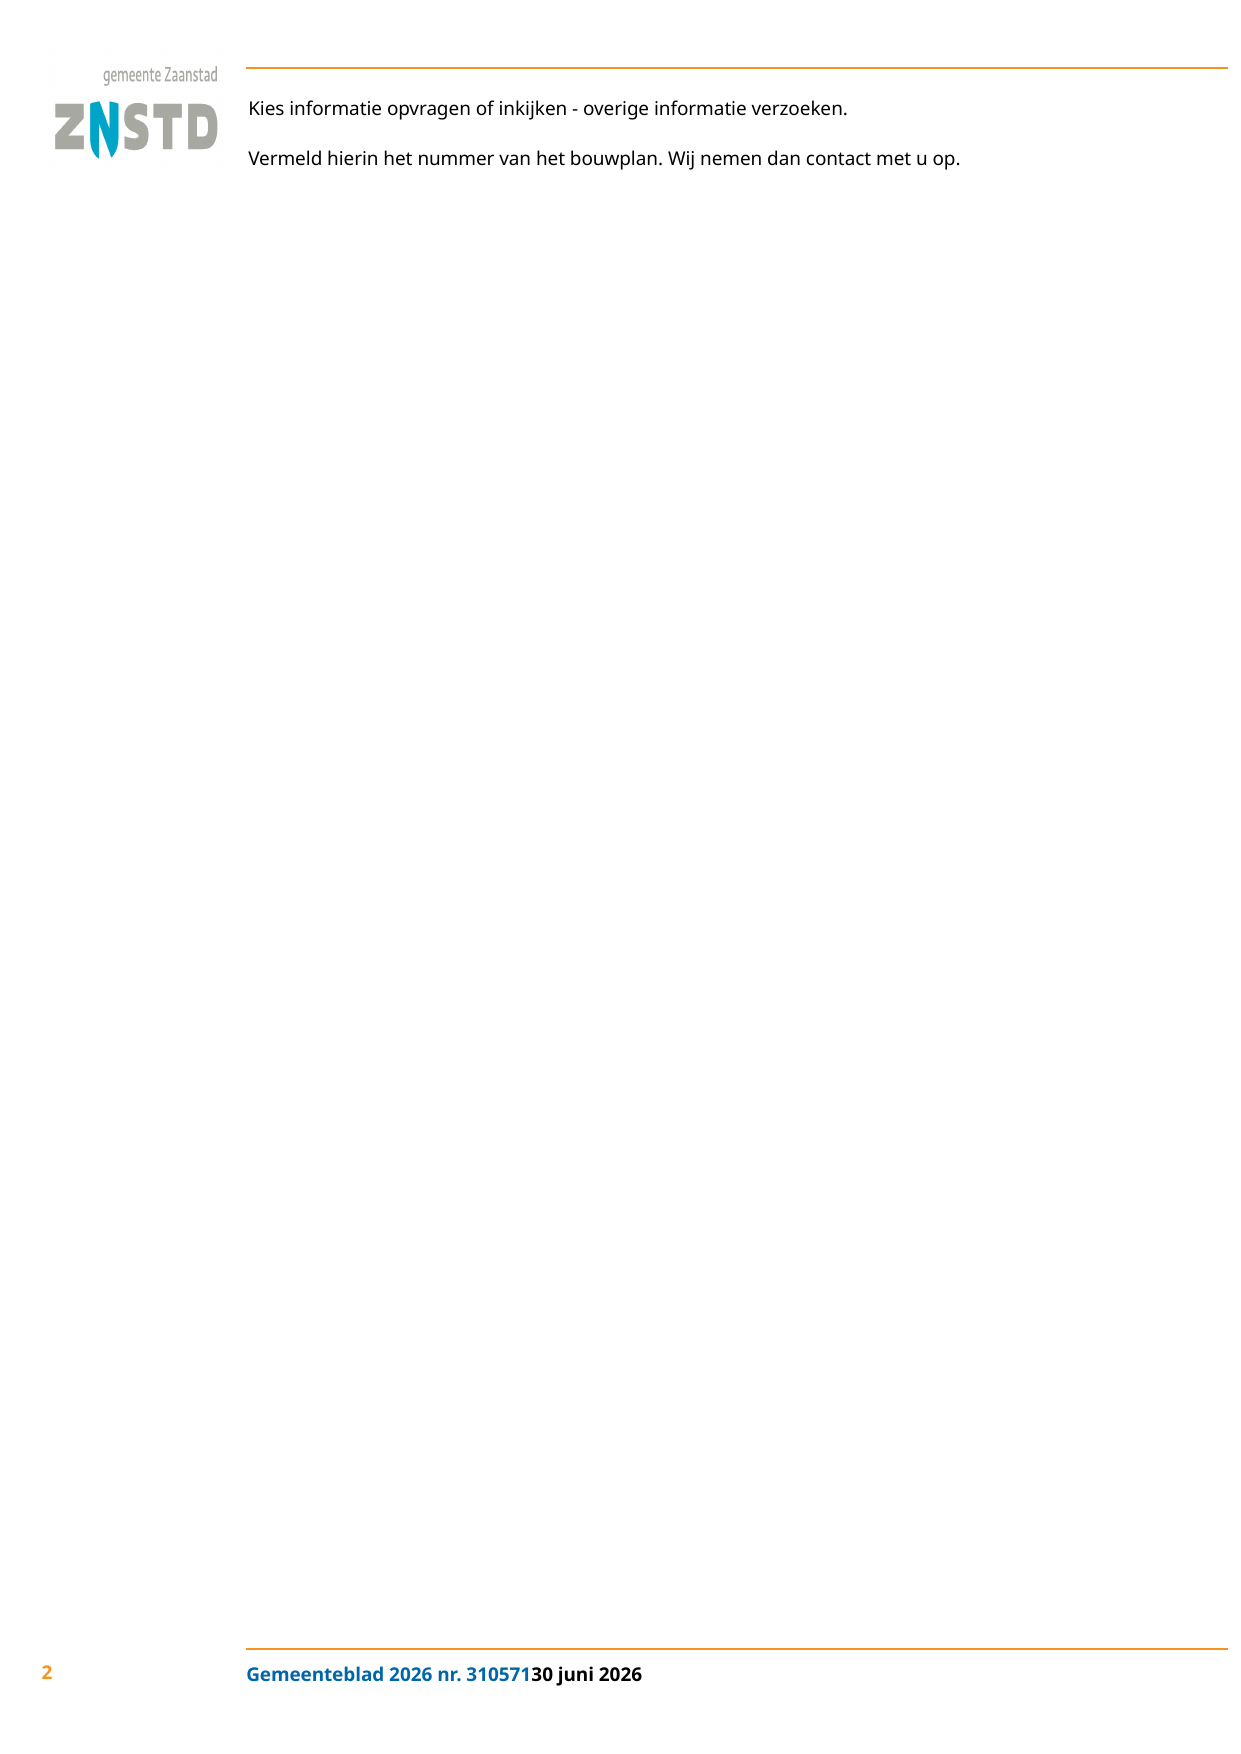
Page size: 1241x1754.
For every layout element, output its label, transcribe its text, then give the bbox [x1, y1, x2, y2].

text Vermeld hierin het nummer van het bouwplan. Wij nemen dan contact met u op. [248, 145, 1152, 171]
picture [41, 47, 231, 172]
text Kies informatie opvragen of inkijken - overige informatie verzoeken. [248, 95, 1152, 121]
